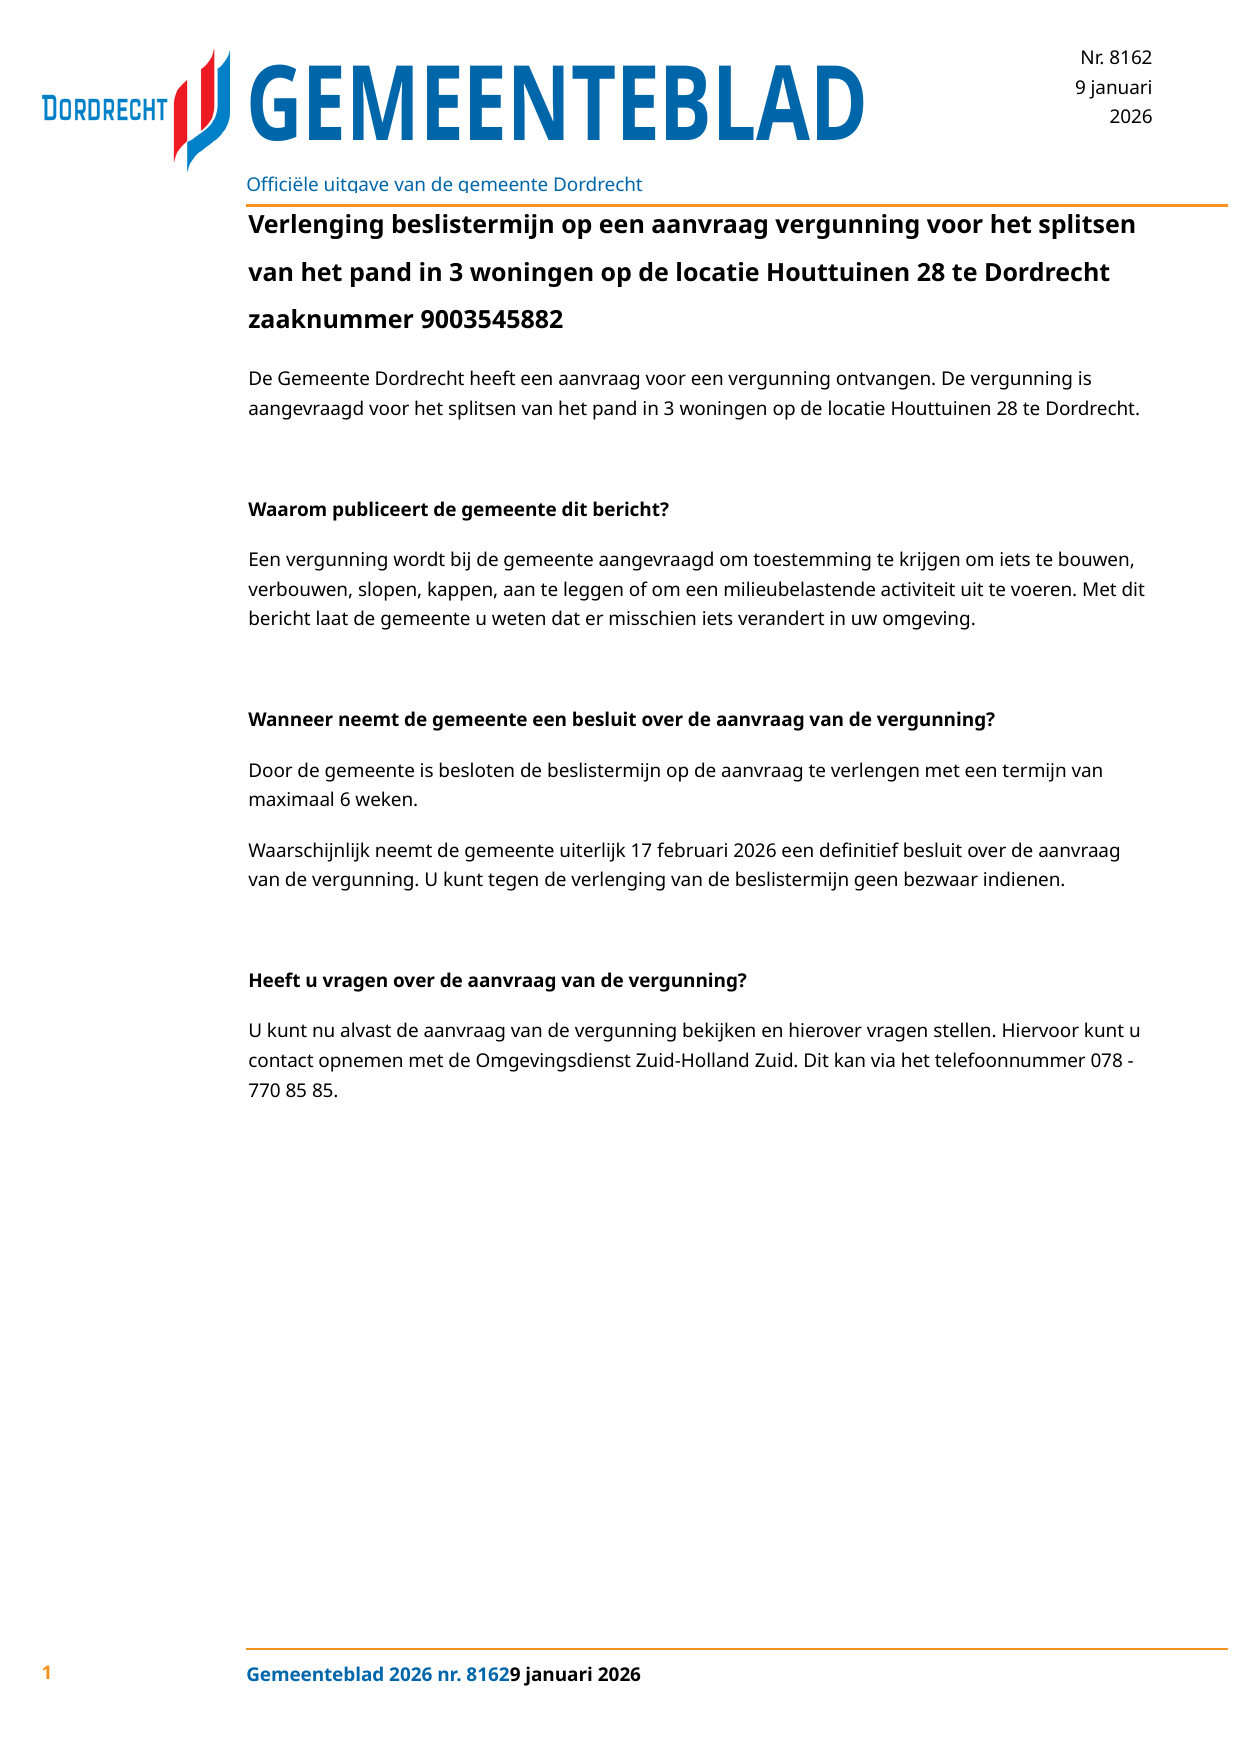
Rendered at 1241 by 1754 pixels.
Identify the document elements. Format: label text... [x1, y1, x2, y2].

text Wanneer neemt de gemeente een besluit over de aanvraag van de vergunning? [248, 706, 1152, 732]
text Waarschijnlijk neemt de gemeente uiterlijk 17 februari 2026 een definitief besluit over de aanvraag van de vergunning. U kunt tegen de verlenging van de beslistermijn geen bezwaar indienen. [248, 837, 1152, 892]
text De Gemeente Dordrecht heeft een aanvraag voor een vergunning ontvangen. De vergunning is aangevraagd voor het splitsen van het pand in 3 woningen op de locatie Houttuinen 28 te Dordrecht. [248, 366, 1152, 421]
text Door de gemeente is besloten de beslistermijn op de aanvraag te verlengen met een termijn van maximaal 6 weken. [248, 757, 1152, 812]
picture [41, 47, 231, 172]
text U kunt nu alvast de aanvraag van de vergunning bekijken en hierover vragen stellen. Hiervoor kunt u contact opnemen met de Omgevingsdienst Zuid-Holland Zuid. Dit kan via het telefoonnummer 078 - 770 85 85. [248, 1018, 1152, 1102]
text Verlenging beslistermijn op een aanvraag vergunning voor het splitsen van het pand in 3 woningen op de locatie Houttuinen 28 te Dordrecht zaaknummer 9003545882 [248, 207, 1152, 336]
text Een vergunning wordt bij de gemeente aangevraagd om toestemming te krijgen om iets te bouwen, verbouwen, slopen, kappen, aan te leggen of om een milieubelastende activiteit uit te voeren. Met dit bericht laat de gemeente u weten dat er misschien iets verandert in uw omgeving. [248, 546, 1152, 631]
text Heeft u vragen over de aanvraag van de vergunning? [248, 967, 1152, 993]
text Waarom publiceert de gemeente dit bericht? [248, 496, 1152, 522]
